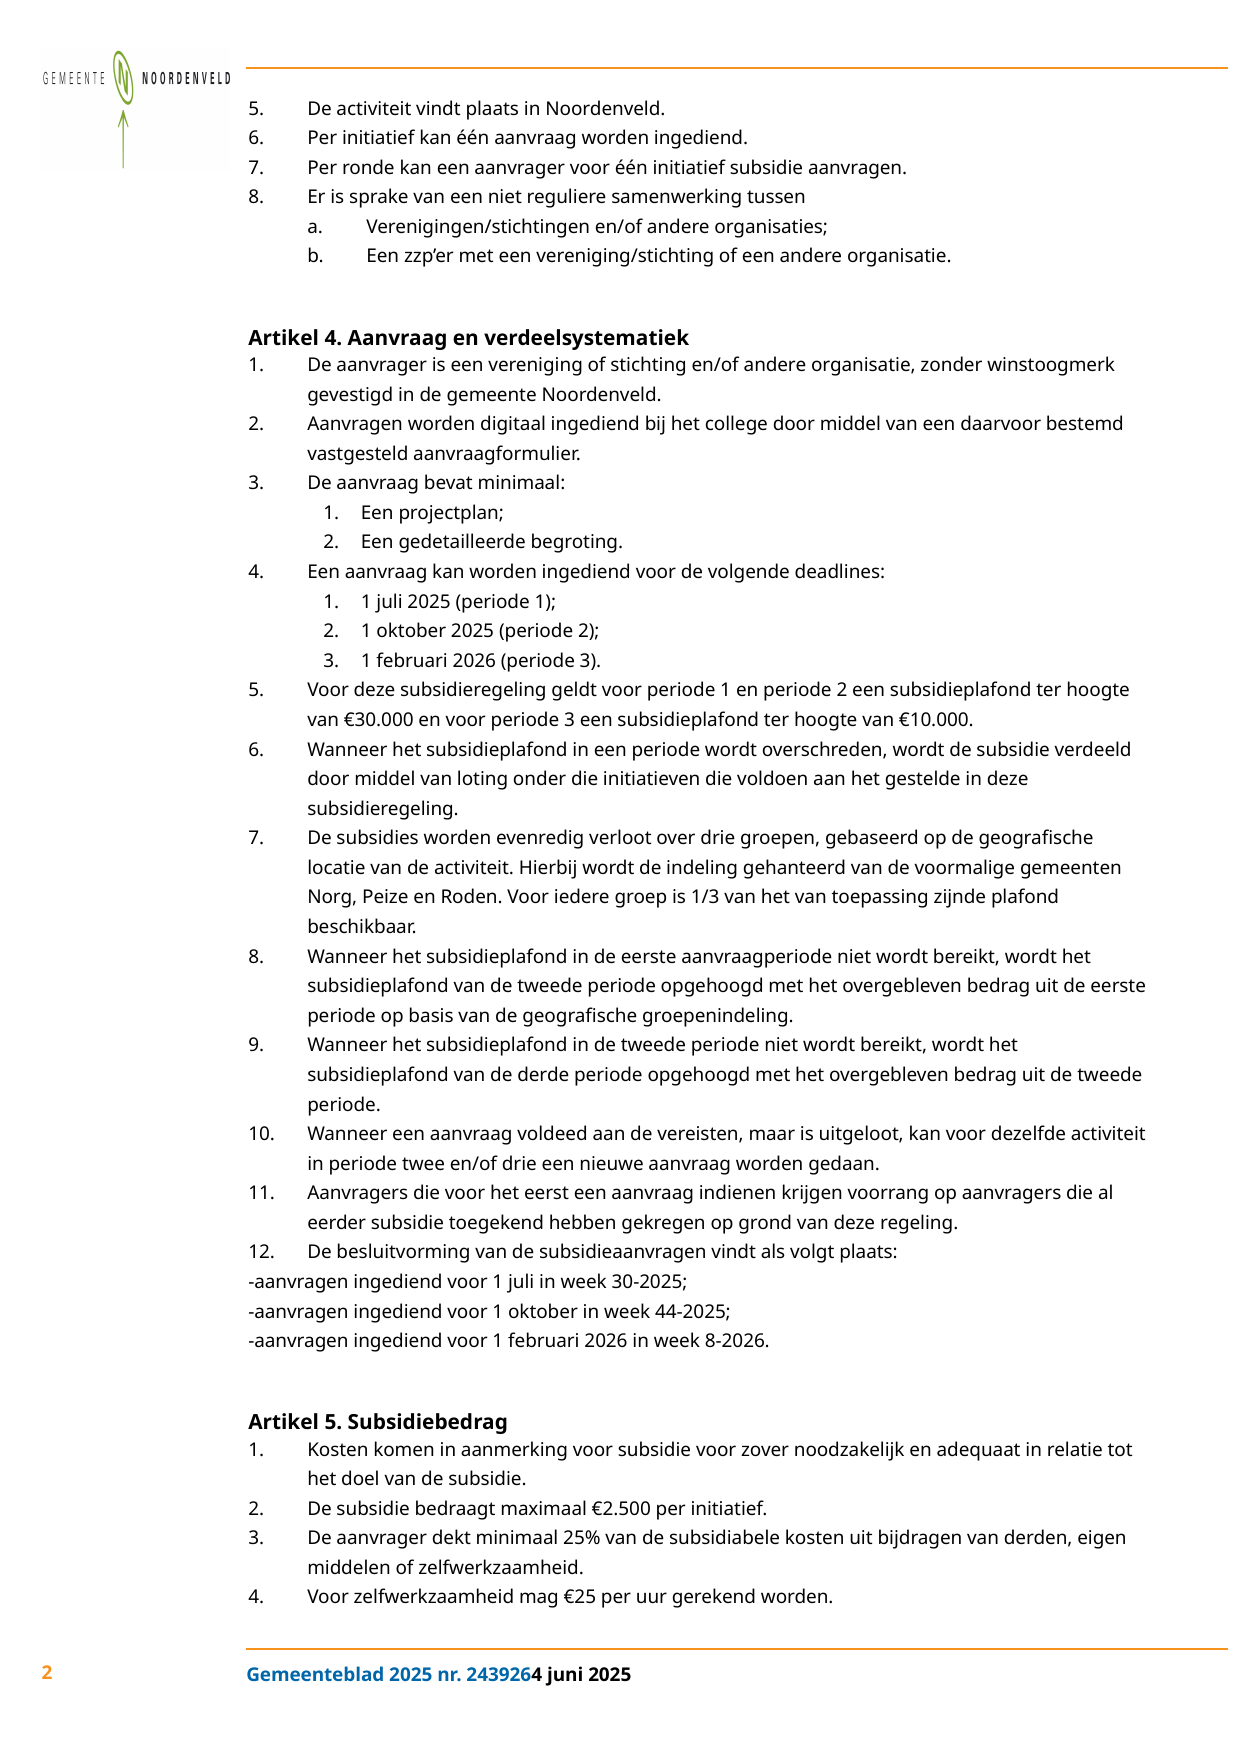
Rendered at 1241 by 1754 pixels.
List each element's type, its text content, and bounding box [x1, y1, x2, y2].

list Aanvragen worden digitaal ingediend bij het college door middel van een daarvoor bestemd vastgesteld aanvraagformulier. [248, 410, 1152, 466]
list De besluitvorming van de subsidieaanvragen vindt als volgt plaats: [248, 1239, 1152, 1264]
list Wanneer het subsidieplafond in de eerste aanvraagperiode niet wordt bereikt, wordt het subsidieplafond van de tweede periode opgehoogd met het overgebleven bedrag uit de eerste periode op basis van de geografische groepenindeling. [248, 943, 1152, 1028]
list 1 oktober 2025 (periode 2); [323, 617, 1152, 643]
text -aanvragen ingediend voor 1 februari 2026 in week 8-2026. [248, 1327, 1152, 1353]
text -aanvragen ingediend voor 1 oktober in week 44-2025; [248, 1298, 1152, 1323]
list Wanneer het subsidieplafond in een periode wordt overschreden, wordt de subsidie verdeeld door middel van loting onder die initiatieven die voldoen aan het gestelde in deze subsidieregeling. [248, 736, 1152, 821]
list Voor zelfwerkzaamheid mag €25 per uur gerekend worden. [248, 1584, 1152, 1609]
list Kosten komen in aanmerking voor subsidie voor zover noodzakelijk en adequaat in relatie tot het doel van de subsidie. [248, 1436, 1152, 1491]
list Er is sprake van een niet reguliere samenwerking tussen [248, 183, 1152, 209]
list De aanvraag bevat minimaal: [248, 469, 1152, 495]
list De subsidies worden evenredig verloot over drie groepen, gebaseerd op de geografische locatie van de activiteit. Hierbij wordt de indeling gehanteerd van de voormalige gemeenten Norg, Peize en Roden. Voor iedere groep is 1/3 van het van toepassing zijnde plafond beschikbaar. [248, 824, 1152, 939]
list Een zzp’er met een vereniging/stichting of een andere organisatie. [307, 243, 1152, 268]
text Artikel 4. Aanvraag en verdeelsystematiek [248, 323, 1152, 351]
picture [41, 47, 231, 172]
list De activiteit vindt plaats in Noordenveld. [248, 95, 1152, 121]
list Een aanvraag kan worden ingediend voor de volgende deadlines: [248, 558, 1152, 584]
list Wanneer het subsidieplafond in de tweede periode niet wordt bereikt, wordt het subsidieplafond van de derde periode opgehoogd met het overgebleven bedrag uit de tweede periode. [248, 1032, 1152, 1116]
list De aanvrager is een vereniging of stichting en/of andere organisatie, zonder winstoogmerk gevestigd in de gemeente Noordenveld. [248, 351, 1152, 406]
list Aanvragers die voor het eerst een aanvraag indienen krijgen voorrang op aanvragers die al eerder subsidie toegekend hebben gekregen op grond van deze regeling. [248, 1179, 1152, 1235]
list Een gedetailleerde begroting. [323, 529, 1152, 554]
list 1 februari 2026 (periode 3). [323, 647, 1152, 673]
list De subsidie bedraagt maximaal €2.500 per initiatief. [248, 1495, 1152, 1521]
list Verenigingen/stichtingen en/of andere organisaties; [307, 213, 1152, 239]
text Artikel 5. Subsidiebedrag [248, 1407, 1152, 1436]
list Per initiatief kan één aanvraag worden ingediend. [248, 124, 1152, 150]
text -aanvragen ingediend voor 1 juli in week 30-2025; [248, 1268, 1152, 1294]
list Een projectplan; [323, 499, 1152, 525]
list Per ronde kan een aanvrager voor één initiatief subsidie aanvragen. [248, 154, 1152, 180]
list Voor deze subsidieregeling geldt voor periode 1 en periode 2 een subsidieplafond ter hoogte van €30.000 en voor periode 3 een subsidieplafond ter hoogte van €10.000. [248, 677, 1152, 732]
list De aanvrager dekt minimaal 25% van de subsidiabele kosten uit bijdragen van derden, eigen middelen of zelfwerkzaamheid. [248, 1524, 1152, 1580]
list 1 juli 2025 (periode 1); [323, 588, 1152, 613]
list Wanneer een aanvraag voldeed aan de vereisten, maar is uitgeloot, kan voor dezelfde activiteit in periode twee en/of drie een nieuwe aanvraag worden gedaan. [248, 1120, 1152, 1176]
